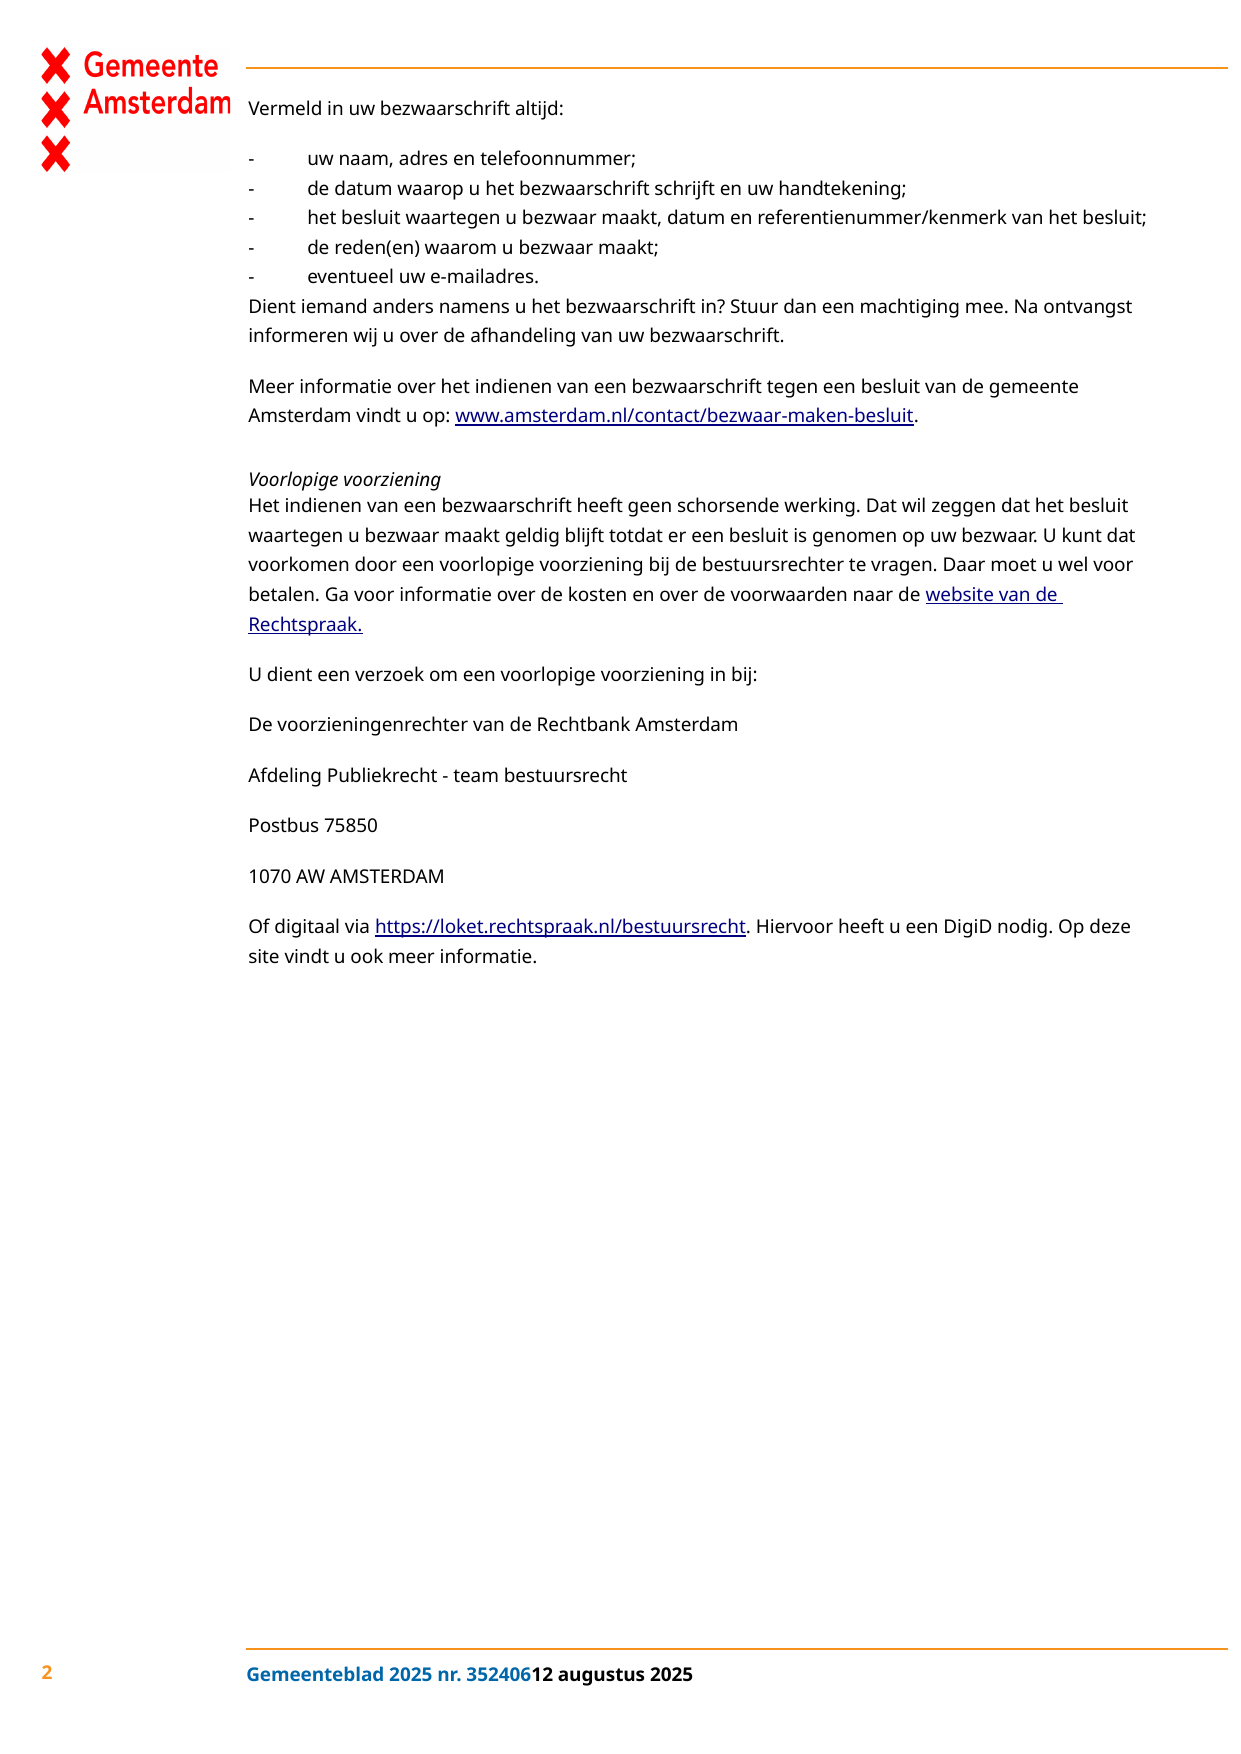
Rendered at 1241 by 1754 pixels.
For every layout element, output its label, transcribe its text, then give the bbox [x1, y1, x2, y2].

list de datum waarop u het bezwaarschrift schrijft en uw handtekening; [248, 175, 1152, 201]
text 1070 AW AMSTERDAM [248, 863, 1152, 888]
text Meer informatie over het indienen van een bezwaarschrift tegen een besluit van de gemeente Amsterdam vindt u op: www.amsterdam.nl/contact/bezwaar-maken-besluit. [248, 373, 1152, 428]
text U dient een verzoek om een voorlopige voorziening in bij: [248, 661, 1152, 687]
text Afdeling Publiekrecht - team bestuursrecht [248, 762, 1152, 788]
list eventueel uw e-mailadres. [248, 263, 1152, 289]
list uw naam, adres en telefoonnummer; [248, 145, 1152, 171]
text Dient iemand anders namens u het bezwaarschrift in? Stuur dan een machtiging mee. Na ontvangst informeren wij u over de afhandeling van uw bezwaarschrift. [248, 293, 1152, 348]
list de reden(en) waarom u bezwaar maakt; [248, 234, 1152, 260]
text Vermeld in uw bezwaarschrift altijd: [248, 95, 1152, 121]
text Voorlopige voorziening [248, 467, 1152, 492]
list het besluit waartegen u bezwaar maakt, datum en referentienummer/kenmerk van het besluit; [248, 204, 1152, 230]
text Of digitaal via https://loket.rechtspraak.nl/bestuursrecht. Hiervoor heeft u een DigiD nodig. Op deze site vindt u ook meer informatie. [248, 913, 1152, 968]
text Postbus 75850 [248, 812, 1152, 838]
text De voorzieningenrechter van de Rechtbank Amsterdam [248, 712, 1152, 737]
picture [41, 47, 231, 172]
text Het indienen van een bezwaarschrift heeft geen schorsende werking. Dat wil zeggen dat het besluit waartegen u bezwaar maakt geldig blijft totdat er een besluit is genomen op uw bezwaar. U kunt dat voorkomen door een voorlopige voorziening bij de bestuursrechter te vragen. Daar moet u wel voor betalen. Ga voor informatie over de kosten en over de voorwaarden naar de website van de Rechtspraak. [248, 492, 1152, 636]
